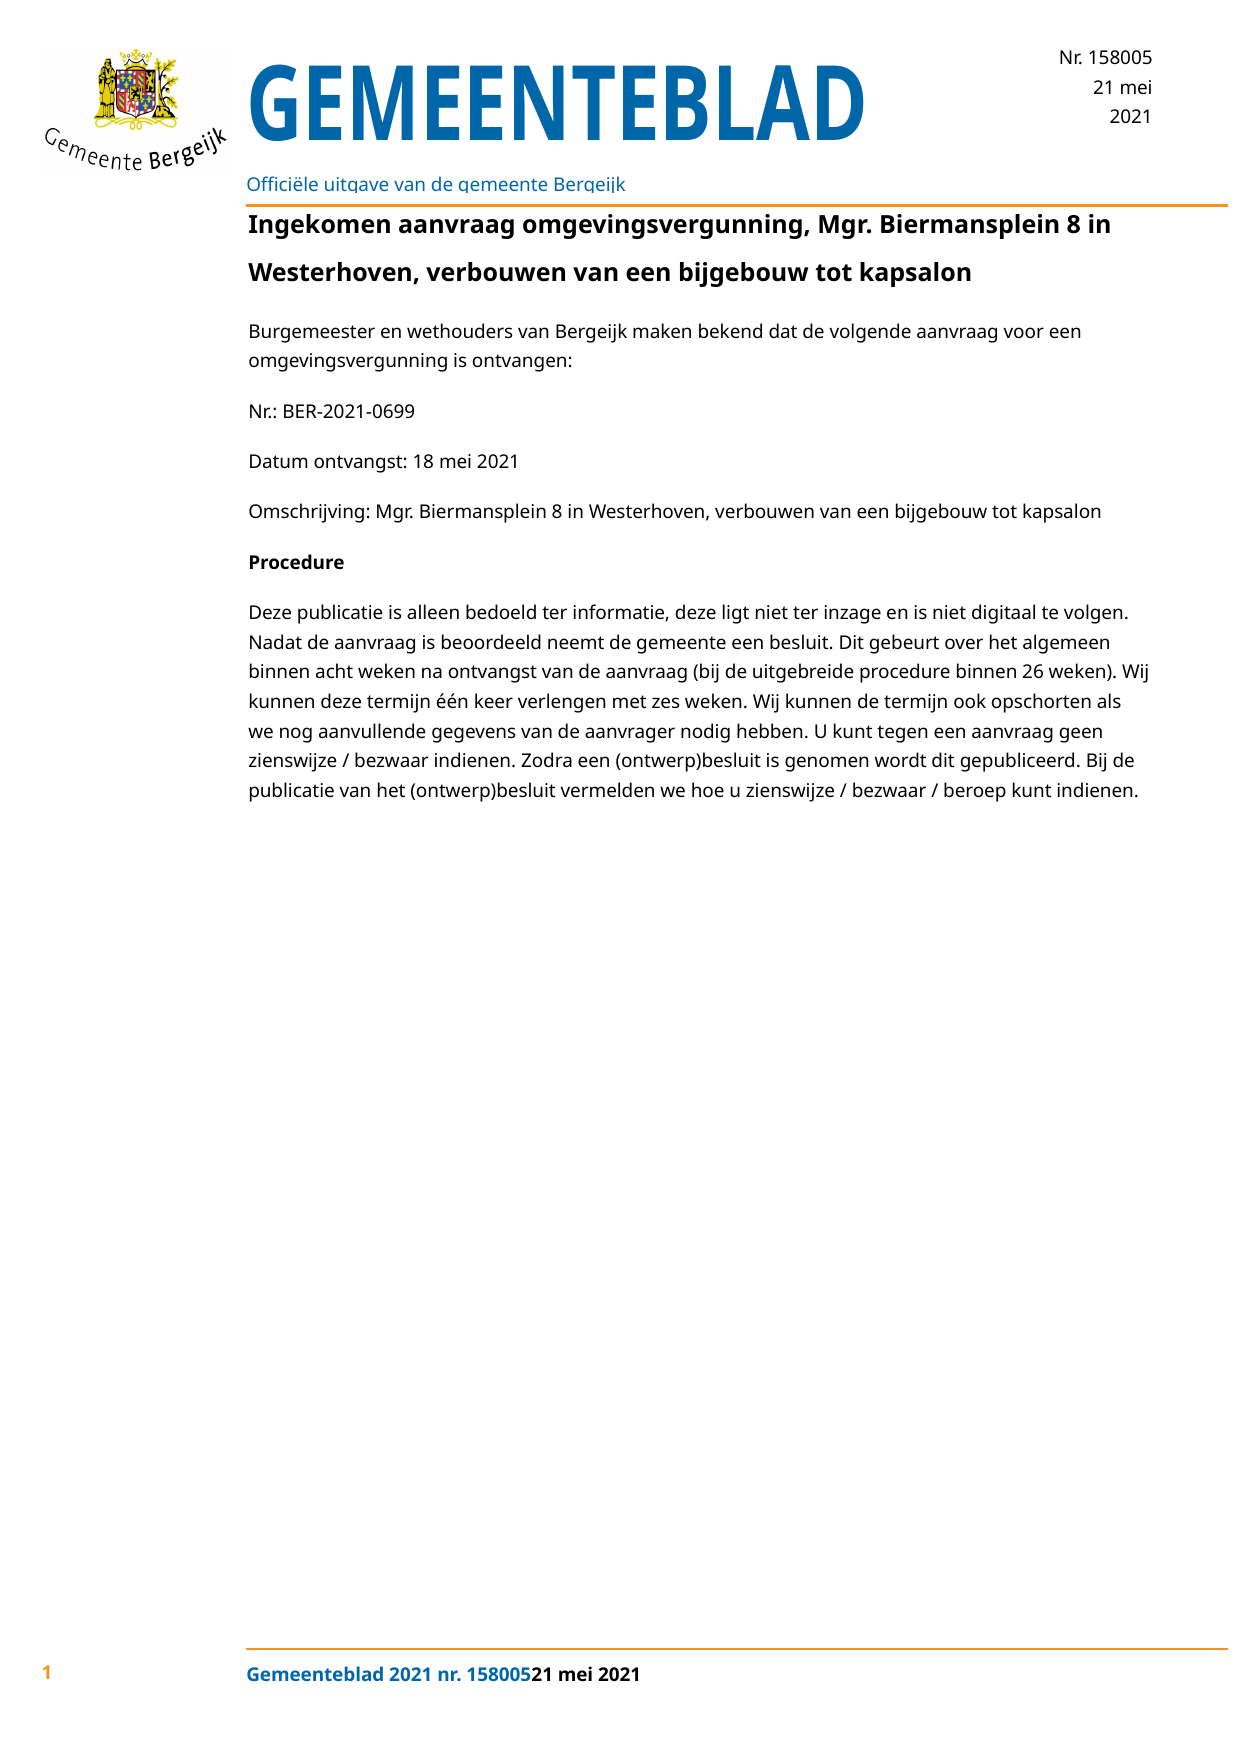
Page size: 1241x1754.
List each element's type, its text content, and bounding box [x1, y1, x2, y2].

text Burgemeester en wethouders van Bergeijk maken bekend dat de volgende aanvraag voor een omgevingsvergunning is ontvangen: [248, 318, 1152, 373]
text Datum ontvangst: 18 mei 2021 [248, 448, 1152, 474]
text Deze publicatie is alleen bedoeld ter informatie, deze ligt niet ter inzage en is niet digitaal te volgen. Nadat de aanvraag is beoordeeld neemt de gemeente een besluit. Dit gebeurt over het algemeen binnen acht weken na ontvangst van de aanvraag (bij de uitgebreide procedure binnen 26 weken). Wij kunnen deze termijn één keer verlengen met zes weken. Wij kunnen de termijn ook opschorten als we nog aanvullende gegevens van de aanvrager nodig hebben. U kunt tegen een aanvraag geen zienswijze / bezwaar indienen. Zodra een (ontwerp)besluit is genomen wordt dit gepubliceerd. Bij de publicatie van het (ontwerp)besluit vermelden we hoe u zienswijze / bezwaar / beroep kunt indienen. [248, 599, 1152, 803]
text Omschrijving: Mgr. Biermansplein 8 in Westerhoven, verbouwen van een bijgebouw tot kapsalon [248, 499, 1152, 524]
text Ingekomen aanvraag omgevingsvergunning, Mgr. Biermansplein 8 in Westerhoven, verbouwen van een bijgebouw tot kapsalon [248, 207, 1152, 288]
picture [41, 47, 231, 172]
text Nr.: BER-2021-0699 [248, 398, 1152, 424]
text Procedure [248, 549, 1152, 575]
